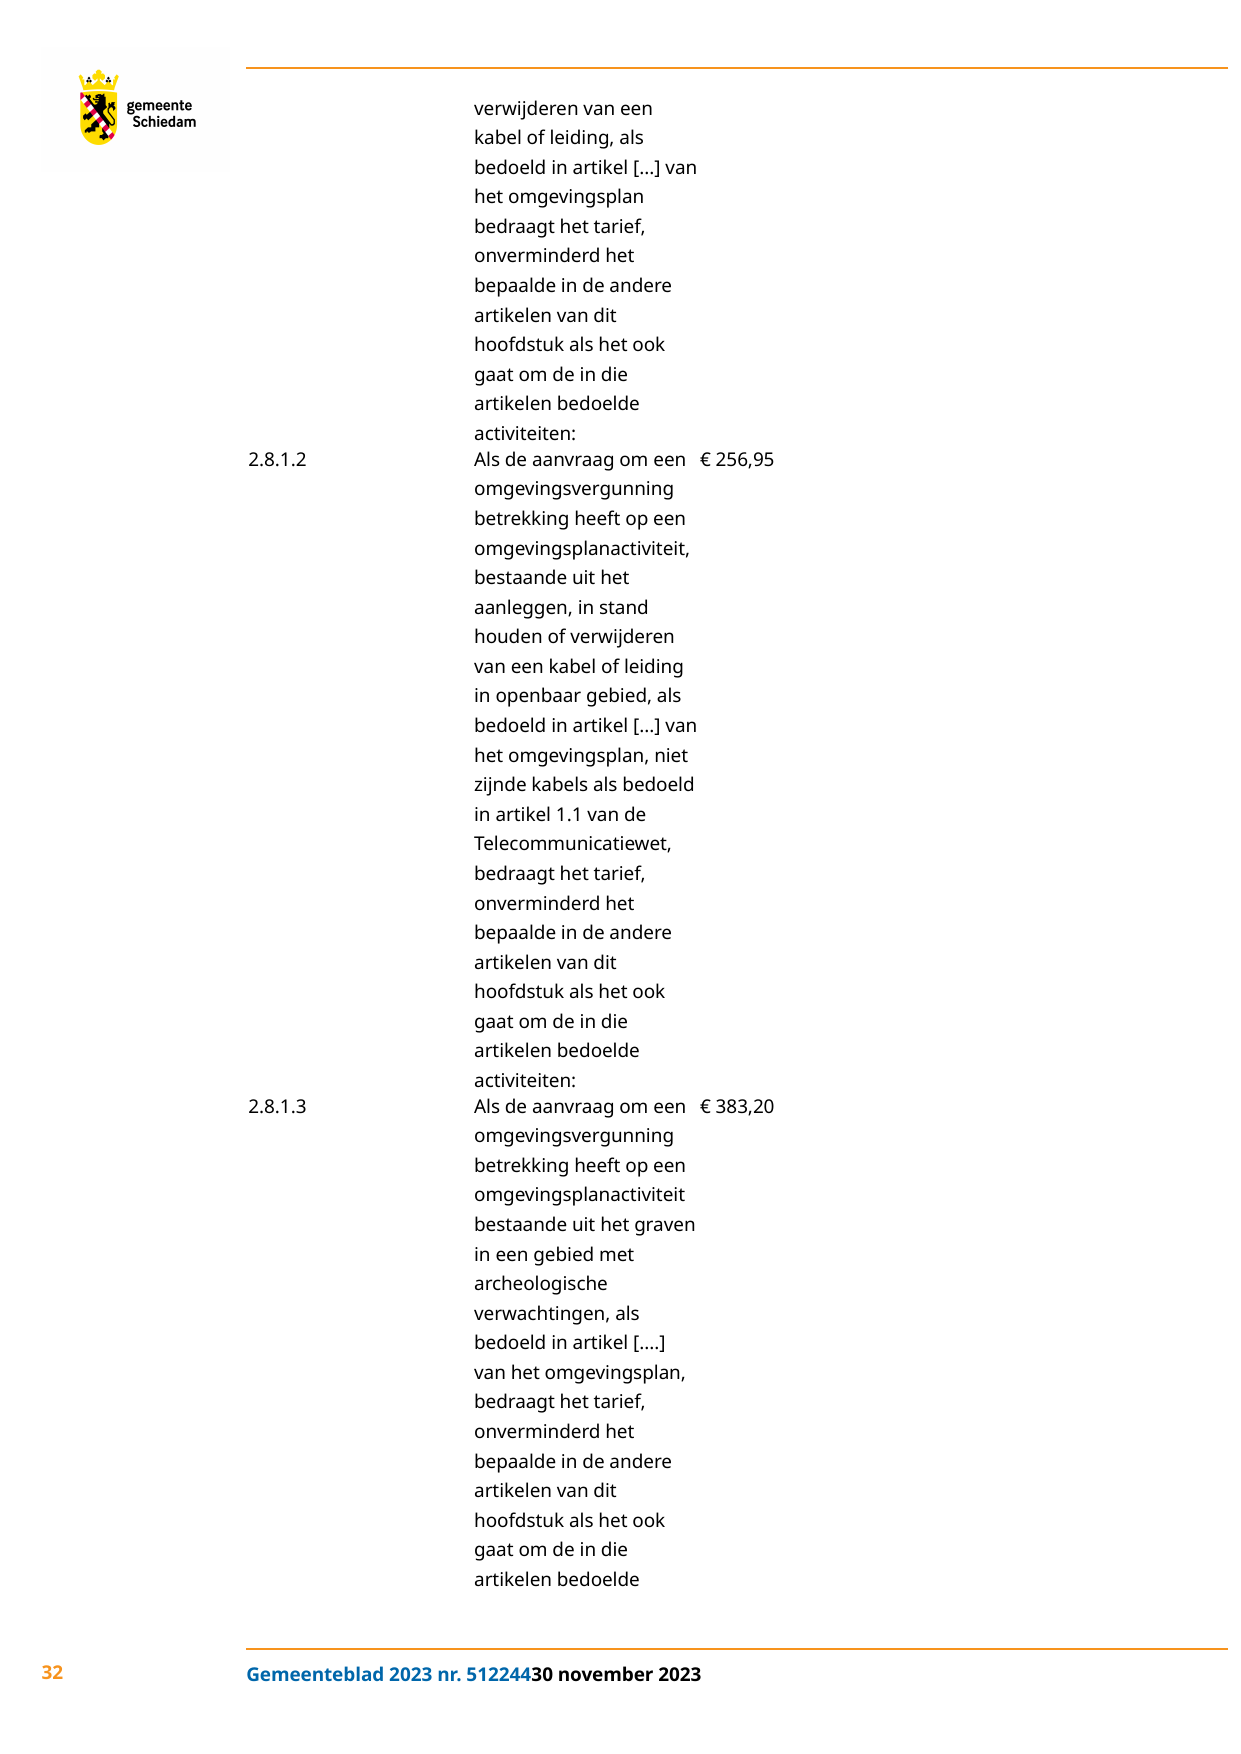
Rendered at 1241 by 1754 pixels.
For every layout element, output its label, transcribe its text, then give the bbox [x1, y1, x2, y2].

table_cell € 383,20 [700, 1093, 926, 1592]
table_cell [248, 95, 474, 446]
table_cell 2.8.1.2 [248, 446, 474, 1093]
table_cell € 256,95 [700, 446, 926, 1093]
table_cell [700, 95, 926, 446]
table_cell [926, 446, 1152, 1093]
table_cell 2.8.1.3 [248, 1093, 474, 1592]
picture [41, 47, 231, 172]
table_cell [926, 95, 1152, 446]
table_cell verwijderen van een kabel of leiding, als bedoeld in artikel [...] van het omgevingsplan bedraagt het tarief, onverminderd het bepaalde in de andere artikelen van dit hoofdstuk als het ook gaat om de in die artikelen bedoelde activiteiten: [474, 95, 700, 446]
table_cell Als de aanvraag om een omgevingsvergunning betrekking heeft op een omgevingsplanactiviteit, bestaande uit het aanleggen, in stand houden of verwijderen van een kabel of leiding in openbaar gebied, als bedoeld in artikel [...] van het omgevingsplan, niet zijnde kabels als bedoeld in artikel 1.1 van de Telecommunicatiewet, bedraagt het tarief, onverminderd het bepaalde in de andere artikelen van dit hoofdstuk als het ook gaat om de in die artikelen bedoelde activiteiten: [474, 446, 700, 1093]
table_cell [926, 1093, 1152, 1592]
table_cell Als de aanvraag om een omgevingsvergunning betrekking heeft op een omgevingsplanactiviteit bestaande uit het graven in een gebied met archeologische verwachtingen, als bedoeld in artikel [....] van het omgevingsplan, bedraagt het tarief, onverminderd het bepaalde in de andere artikelen van dit hoofdstuk als het ook gaat om de in die artikelen bedoelde [474, 1093, 700, 1592]
